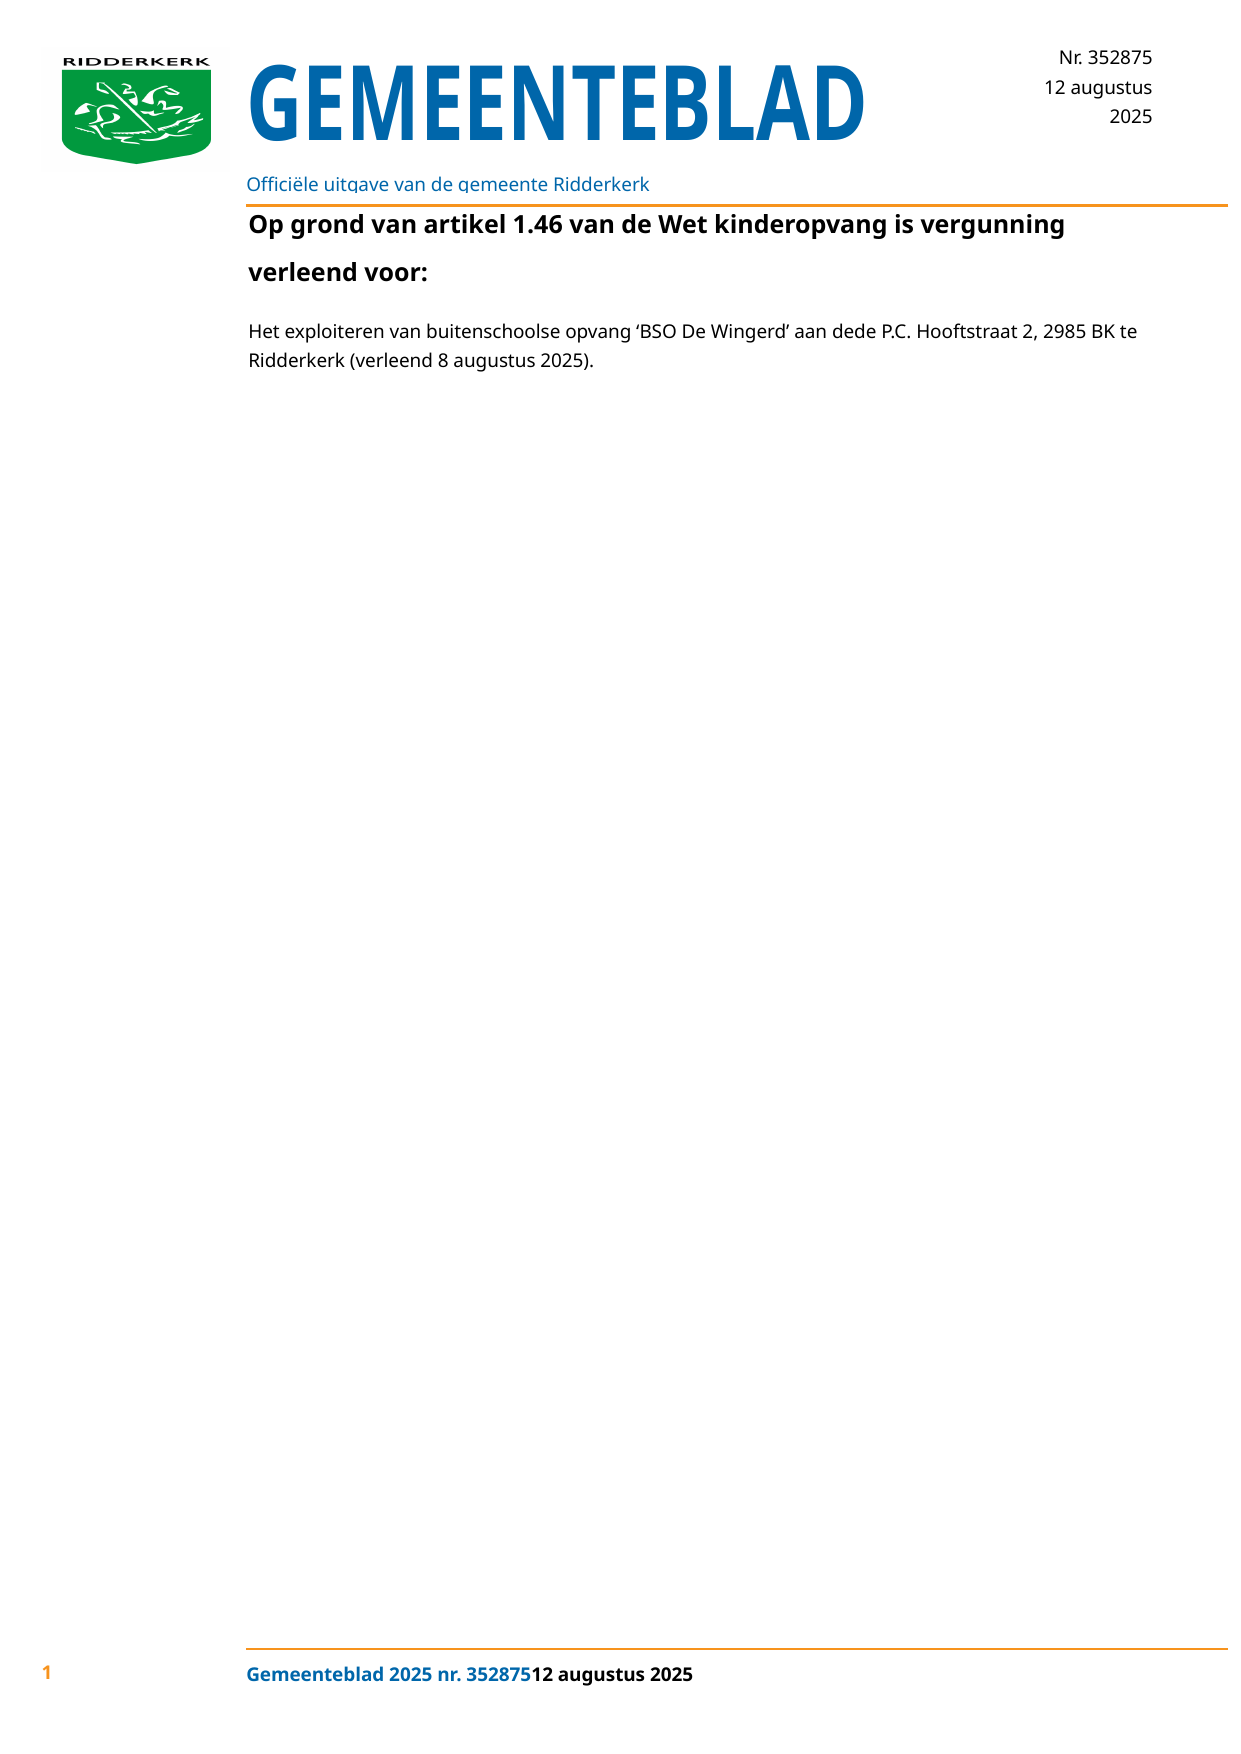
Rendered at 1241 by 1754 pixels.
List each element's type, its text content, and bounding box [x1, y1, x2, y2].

text Het exploiteren van buitenschoolse opvang ‘BSO De Wingerd’ aan dede P.C. Hooftstraat 2, 2985 BK te Ridderkerk (verleend 8 augustus 2025). [248, 318, 1152, 373]
picture [41, 47, 231, 172]
text Op grond van artikel 1.46 van de Wet kinderopvang is vergunning verleend voor: [248, 207, 1152, 288]
